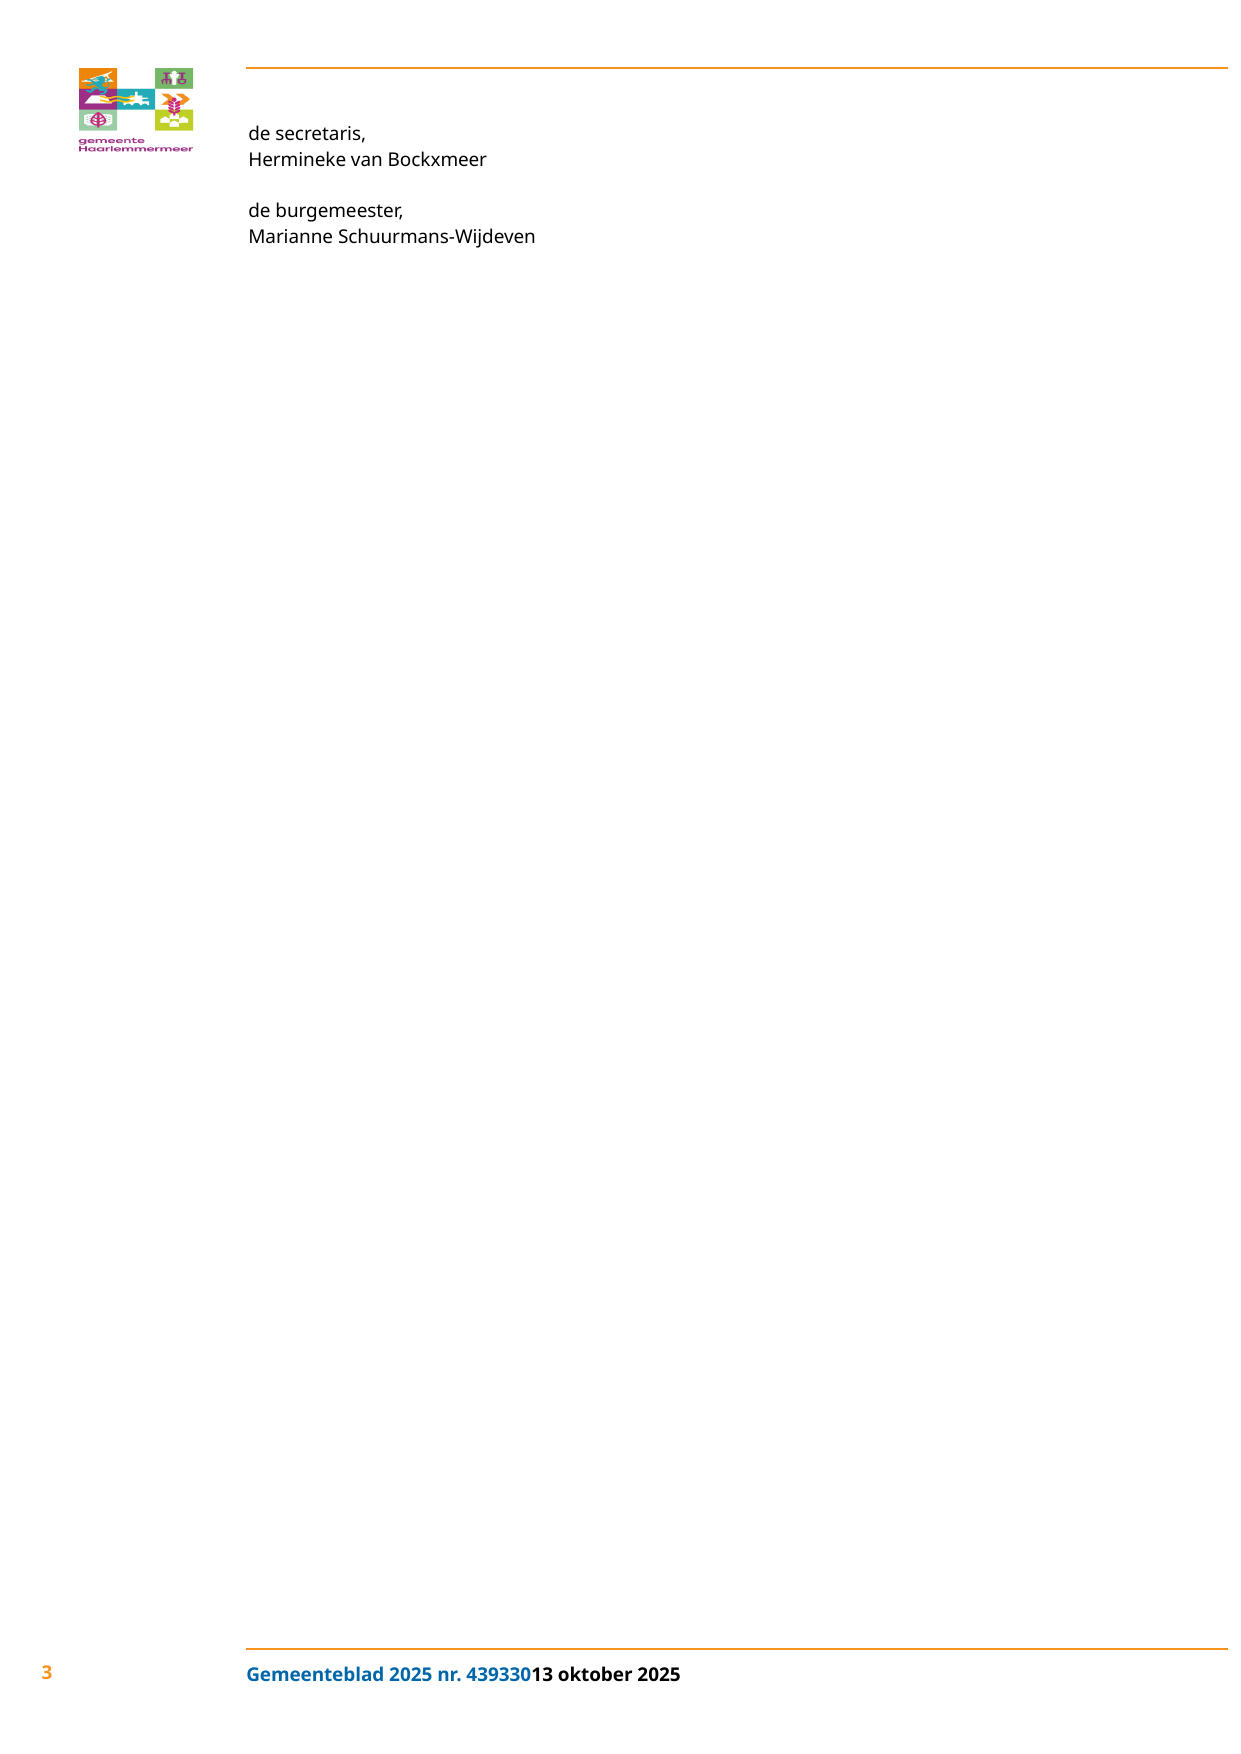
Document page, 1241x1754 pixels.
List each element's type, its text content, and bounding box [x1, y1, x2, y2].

text Hermineke van Bockxmeer [248, 146, 1152, 172]
picture [41, 47, 231, 172]
text de burgemeester, [248, 198, 1152, 223]
text de secretaris, [248, 121, 1152, 146]
text Marianne Schuurmans-Wijdeven [248, 223, 1152, 249]
